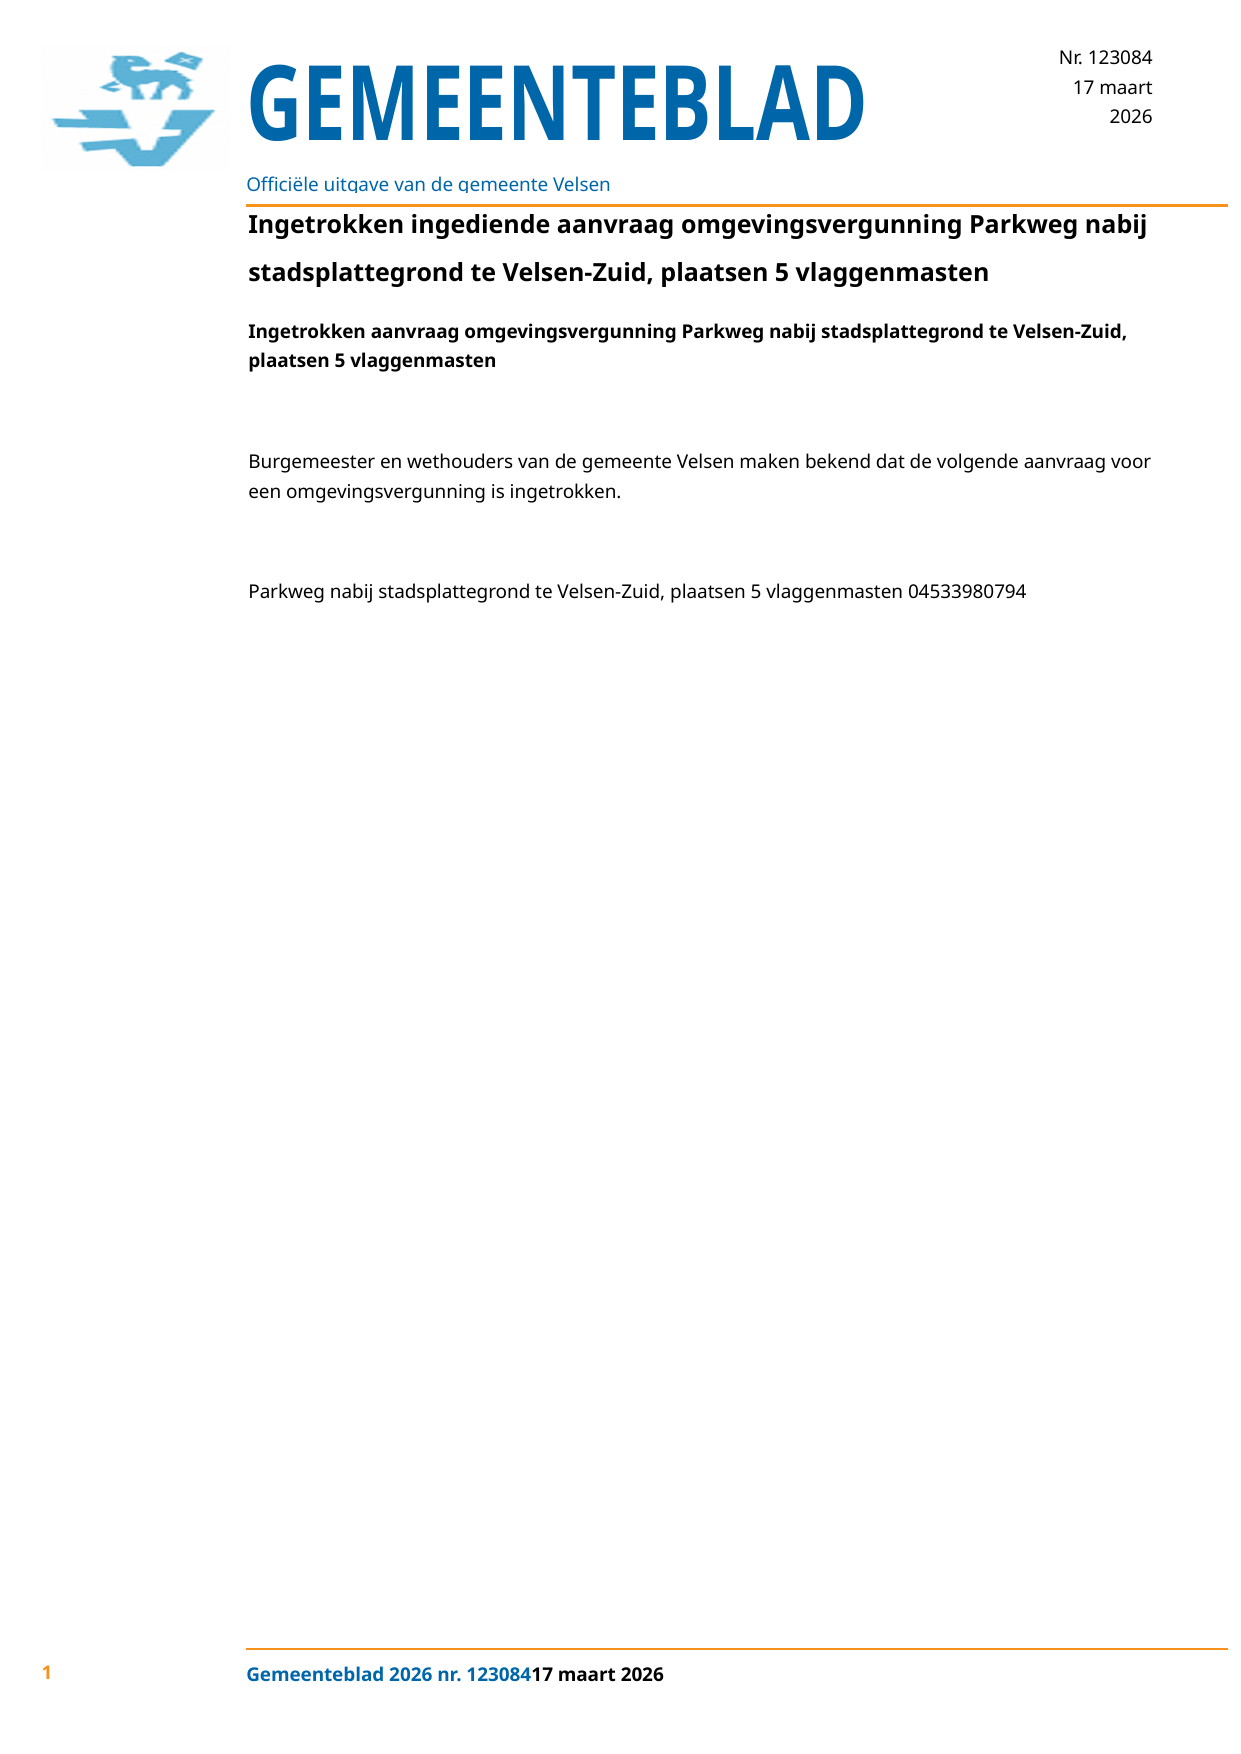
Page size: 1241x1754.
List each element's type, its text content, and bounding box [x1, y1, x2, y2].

text Parkweg nabij stadsplattegrond te Velsen-Zuid, plaatsen 5 vlaggenmasten 04533980794 [248, 579, 1152, 604]
text Ingetrokken aanvraag omgevingsvergunning Parkweg nabij stadsplattegrond te Velsen-Zuid, plaatsen 5 vlaggenmasten [248, 318, 1152, 373]
text Ingetrokken ingediende aanvraag omgevingsvergunning Parkweg nabij stadsplattegrond te Velsen-Zuid, plaatsen 5 vlaggenmasten [248, 207, 1152, 288]
picture [41, 47, 231, 172]
text Burgemeester en wethouders van de gemeente Velsen maken bekend dat de volgende aanvraag voor een omgevingsvergunning is ingetrokken. [248, 448, 1152, 504]
